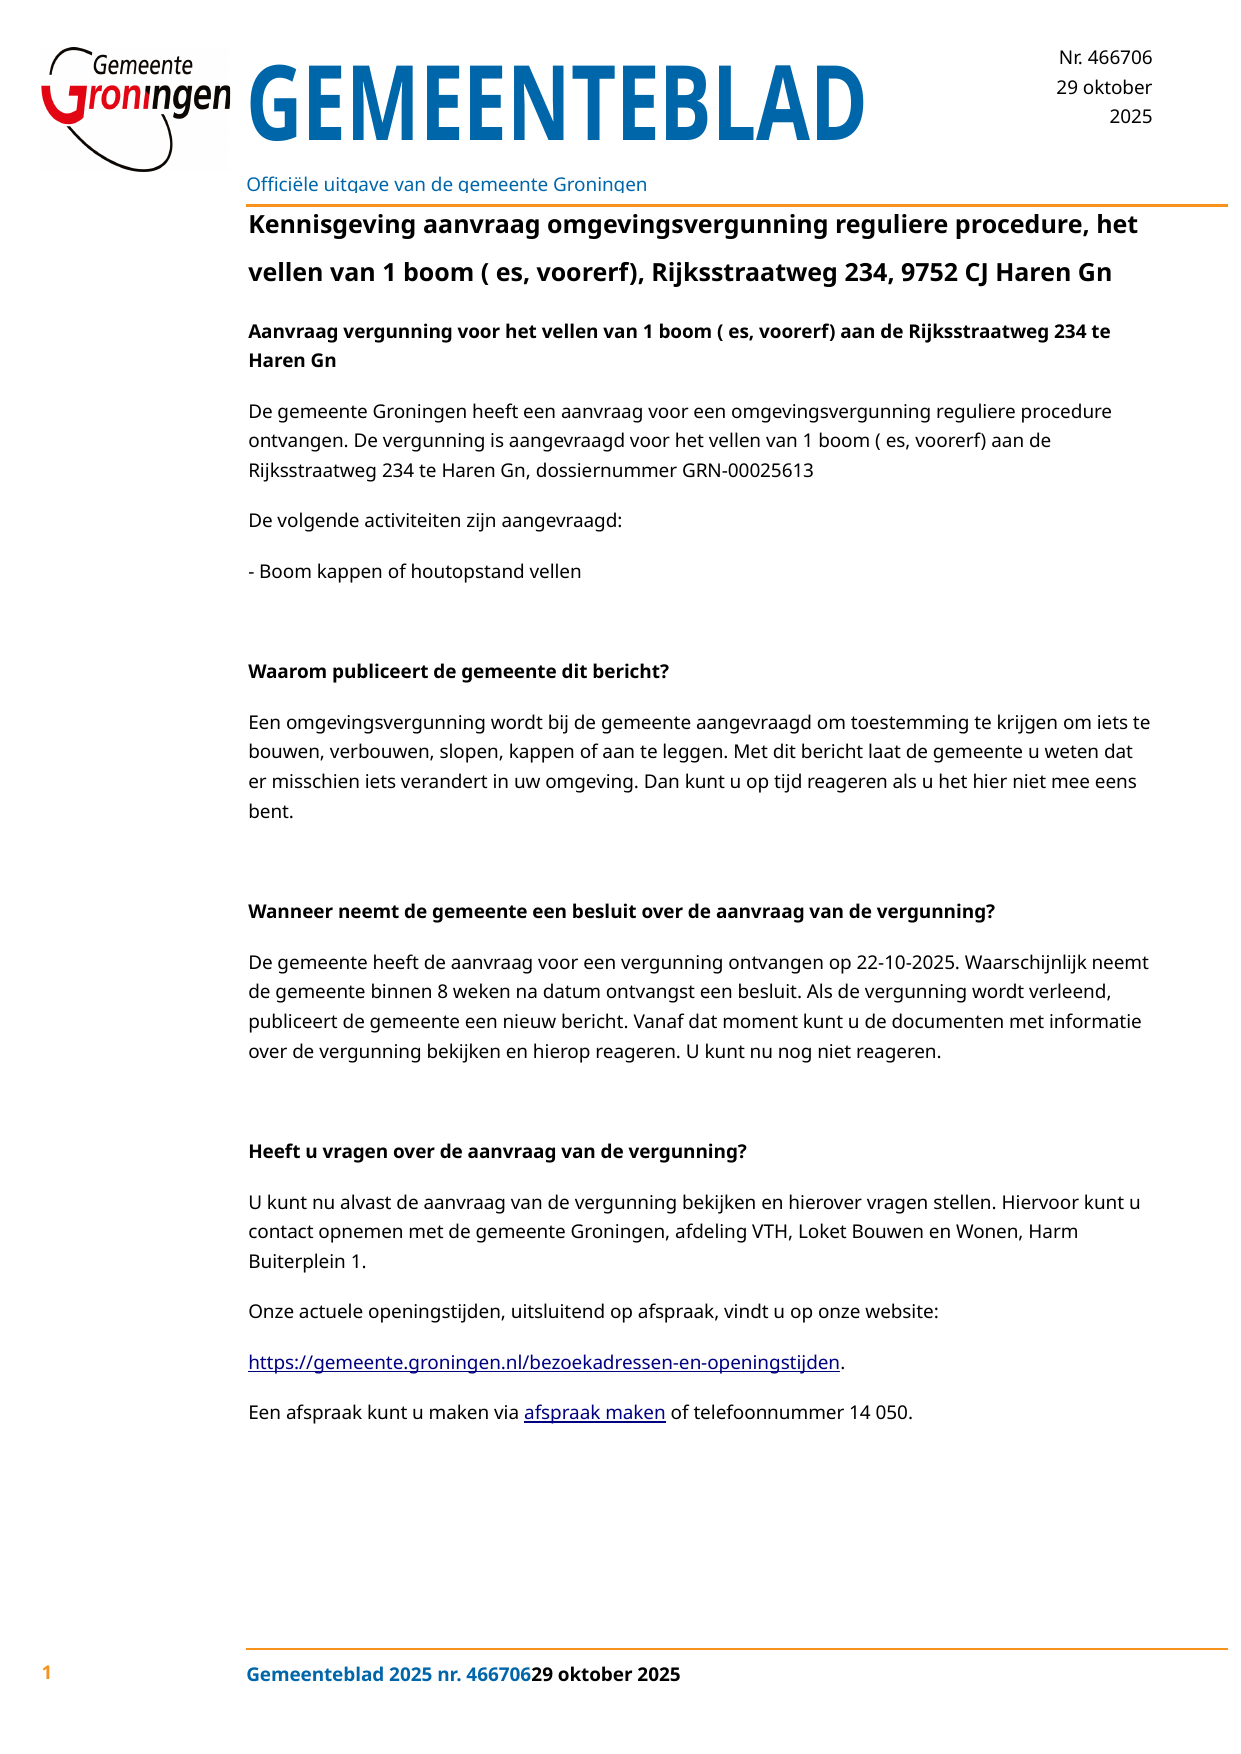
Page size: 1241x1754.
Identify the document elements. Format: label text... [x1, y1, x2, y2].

text De volgende activiteiten zijn aangevraagd: [248, 507, 1152, 533]
text Een afspraak kunt u maken via afspraak maken of telefoonnummer 14 050. [248, 1399, 1152, 1425]
text U kunt nu alvast de aanvraag van de vergunning bekijken en hierover vragen stellen. Hiervoor kunt u contact opnemen met de gemeente Groningen, afdeling VTH, Loket Bouwen en Wonen, Harm Buiterplein 1. [248, 1189, 1152, 1274]
picture [41, 47, 231, 172]
text Onze actuele openingstijden, uitsluitend op afspraak, vindt u op onze website: [248, 1299, 1152, 1324]
text Kennisgeving aanvraag omgevingsvergunning reguliere procedure, het vellen van 1 boom ( es, voorerf), Rijksstraatweg 234, 9752 CJ Haren Gn [248, 207, 1152, 288]
text Waarom publiceert de gemeente dit bericht? [248, 659, 1152, 684]
text De gemeente Groningen heeft een aanvraag voor een omgevingsvergunning reguliere procedure ontvangen. De vergunning is aangevraagd voor het vellen van 1 boom ( es, voorerf) aan de Rijksstraatweg 234 te Haren Gn, dossiernummer GRN-00025613 [248, 398, 1152, 483]
text Heeft u vragen over de aanvraag van de vergunning? [248, 1139, 1152, 1164]
text Aanvraag vergunning voor het vellen van 1 boom ( es, voorerf) aan de Rijksstraatweg 234 te Haren Gn [248, 318, 1152, 373]
text De gemeente heeft de aanvraag voor een vergunning ontvangen op 22-10-2025. Waarschijnlijk neemt de gemeente binnen 8 weken na datum ontvangst een besluit. Als de vergunning wordt verleend, publiceert de gemeente een nieuw bericht. Vanaf dat moment kunt u de documenten met informatie over de vergunning bekijken en hierop reageren. U kunt nu nog niet reageren. [248, 949, 1152, 1064]
text Wanneer neemt de gemeente een besluit over de aanvraag van de vergunning? [248, 899, 1152, 924]
text https://gemeente.groningen.nl/bezoekadressen-en-openingstijden. [248, 1349, 1152, 1375]
text - Boom kappen of houtopstand vellen [248, 558, 1152, 584]
text Een omgevingsvergunning wordt bij de gemeente aangevraagd om toestemming te krijgen om iets te bouwen, verbouwen, slopen, kappen of aan te leggen. Met dit bericht laat de gemeente u weten dat er misschien iets verandert in uw omgeving. Dan kunt u op tijd reageren als u het hier niet mee eens bent. [248, 709, 1152, 824]
